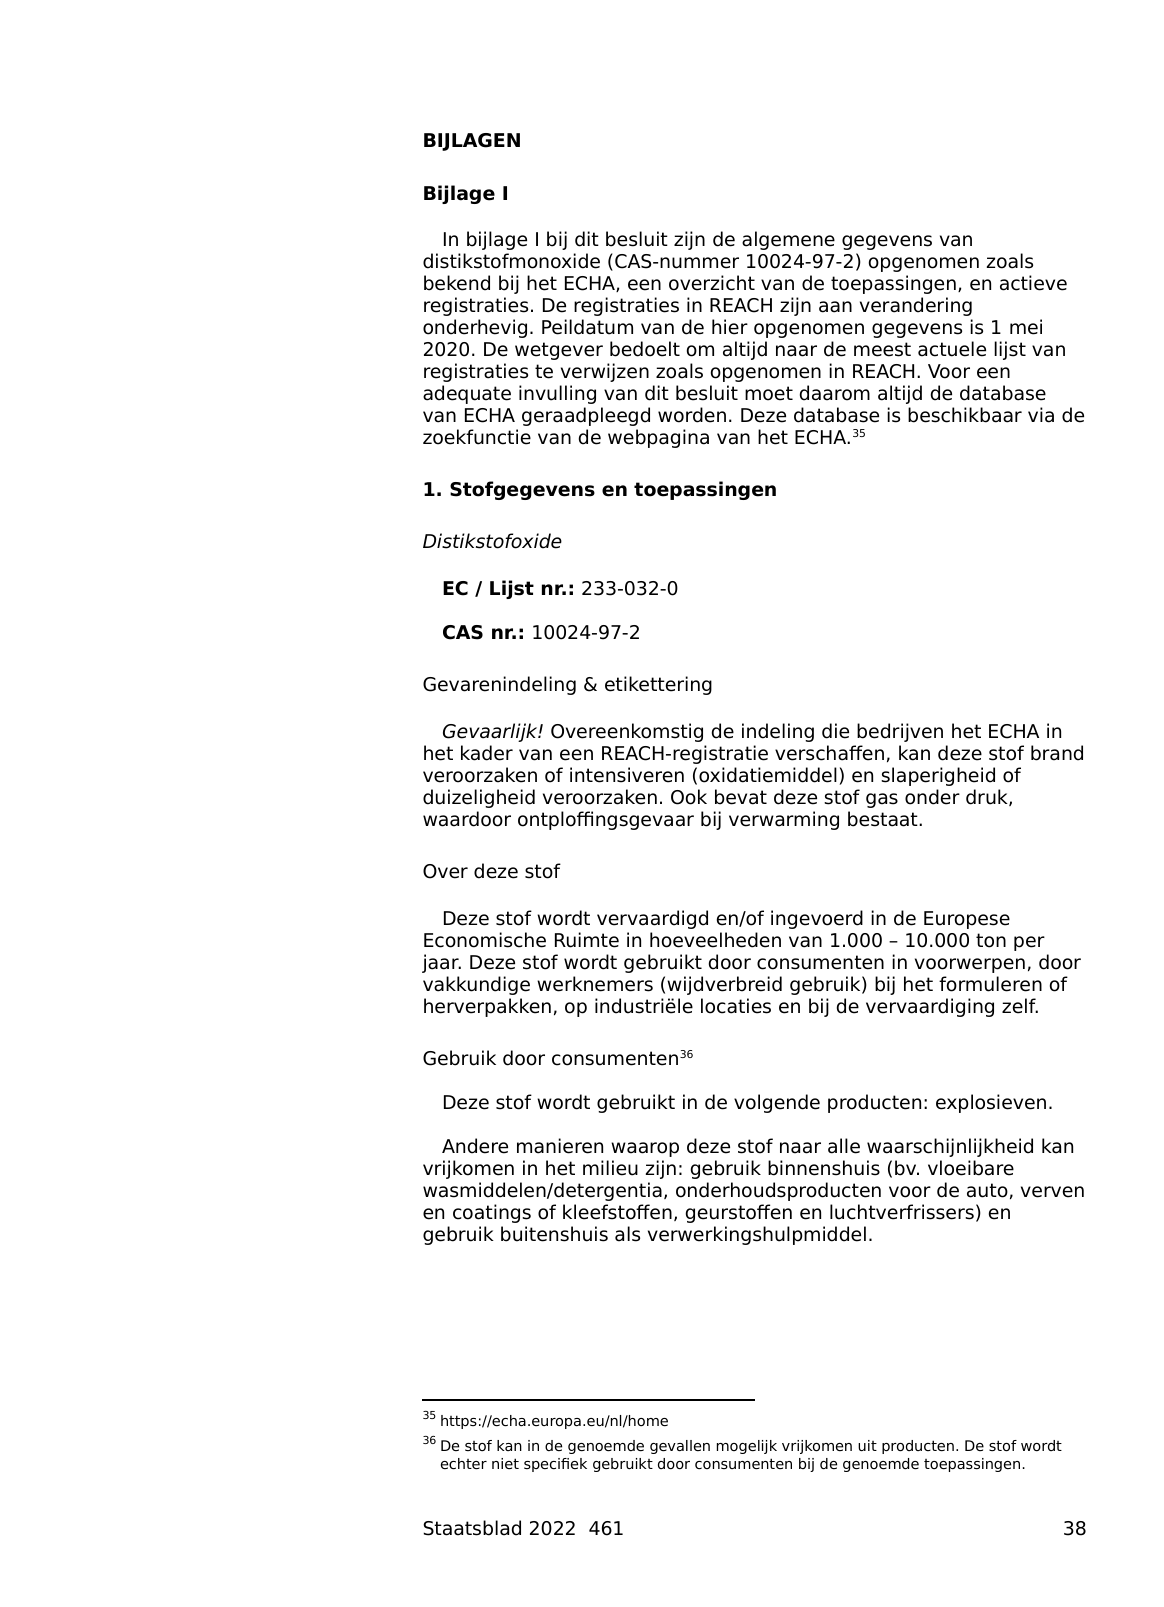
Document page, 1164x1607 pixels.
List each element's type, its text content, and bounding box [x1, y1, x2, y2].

subtitle BIJLAGEN [422, 130, 1087, 152]
subtitle 1. Stofgegevens en toepassingen [422, 479, 1087, 501]
text EC / Lijst nr.: 233-032-0 [422, 578, 1087, 600]
subtitle Distikstofoxide [422, 531, 1087, 553]
text Deze stof wordt gebruikt in de volgende producten: explosieven. [422, 1092, 1087, 1114]
text Andere manieren waarop deze stof naar alle waarschijnlijkheid kan vrijkomen in het milieu zijn: gebruik binnenshuis (bv. vloeibare wasmiddelen/detergentia, onderhoudsproducten voor de auto, verven en coatings of kleefstoffen, geurstoffen en luchtverfrissers) en gebruik buitenshuis als verwerkingshulpmiddel. [422, 1136, 1087, 1246]
text CAS nr.: 10024-97-2 [422, 622, 1087, 644]
text Deze stof wordt vervaardigd en/of ingevoerd in de Europese Economische Ruimte in hoeveelheden van 1.000 – 10.000 ton per jaar. Deze stof wordt gebruikt door consumenten in voorwerpen, door vakkundige werknemers (wijdverbreid gebruik) bij het formuleren of herverpakken, op industriële locaties en bij de vervaardiging zelf. [422, 908, 1087, 1018]
text https://echa.europa.eu/nl/home [422, 1409, 1087, 1431]
subtitle Gevarenindeling & etikettering [422, 674, 1087, 696]
text Gevaarlijk! Overeenkomstig de indeling die bedrijven het ECHA in het kader van een REACH-registratie verschaffen, kan deze stof brand veroorzaken of intensiveren (oxidatiemiddel) en slaperigheid of duizeligheid veroorzaken. Ook bevat deze stof gas onder druk, waardoor ontploffingsgevaar bij verwarming bestaat. [422, 721, 1087, 831]
subtitle Bijlage I [422, 182, 1087, 204]
subtitle Gebruik door consumenten [422, 1048, 1087, 1070]
text De stof kan in de genoemde gevallen mogelijk vrijkomen uit producten. De stof wordt echter niet specifiek gebruikt door consumenten bij de genoemde toepassingen. [422, 1434, 1087, 1473]
subtitle Over deze stof [422, 861, 1087, 883]
text In bijlage I bij dit besluit zijn de algemene gegevens van distikstofmonoxide (CAS-nummer 10024-97-2) opgenomen zoals bekend bij het ECHA, een overzicht van de toepassingen, en actieve registraties. De registraties in REACH zijn aan verandering onderhevig. Peildatum van de hier opgenomen gegevens is 1 mei 2020. De wetgever bedoelt om altijd naar de meest actuele lijst van registraties te verwijzen zoals opgenomen in REACH. Voor een adequate invulling van dit besluit moet daarom altijd de database van ECHA geraadpleegd worden. Deze database is beschikbaar via de zoekfunctie van de webpagina van het ECHA. [422, 229, 1087, 449]
